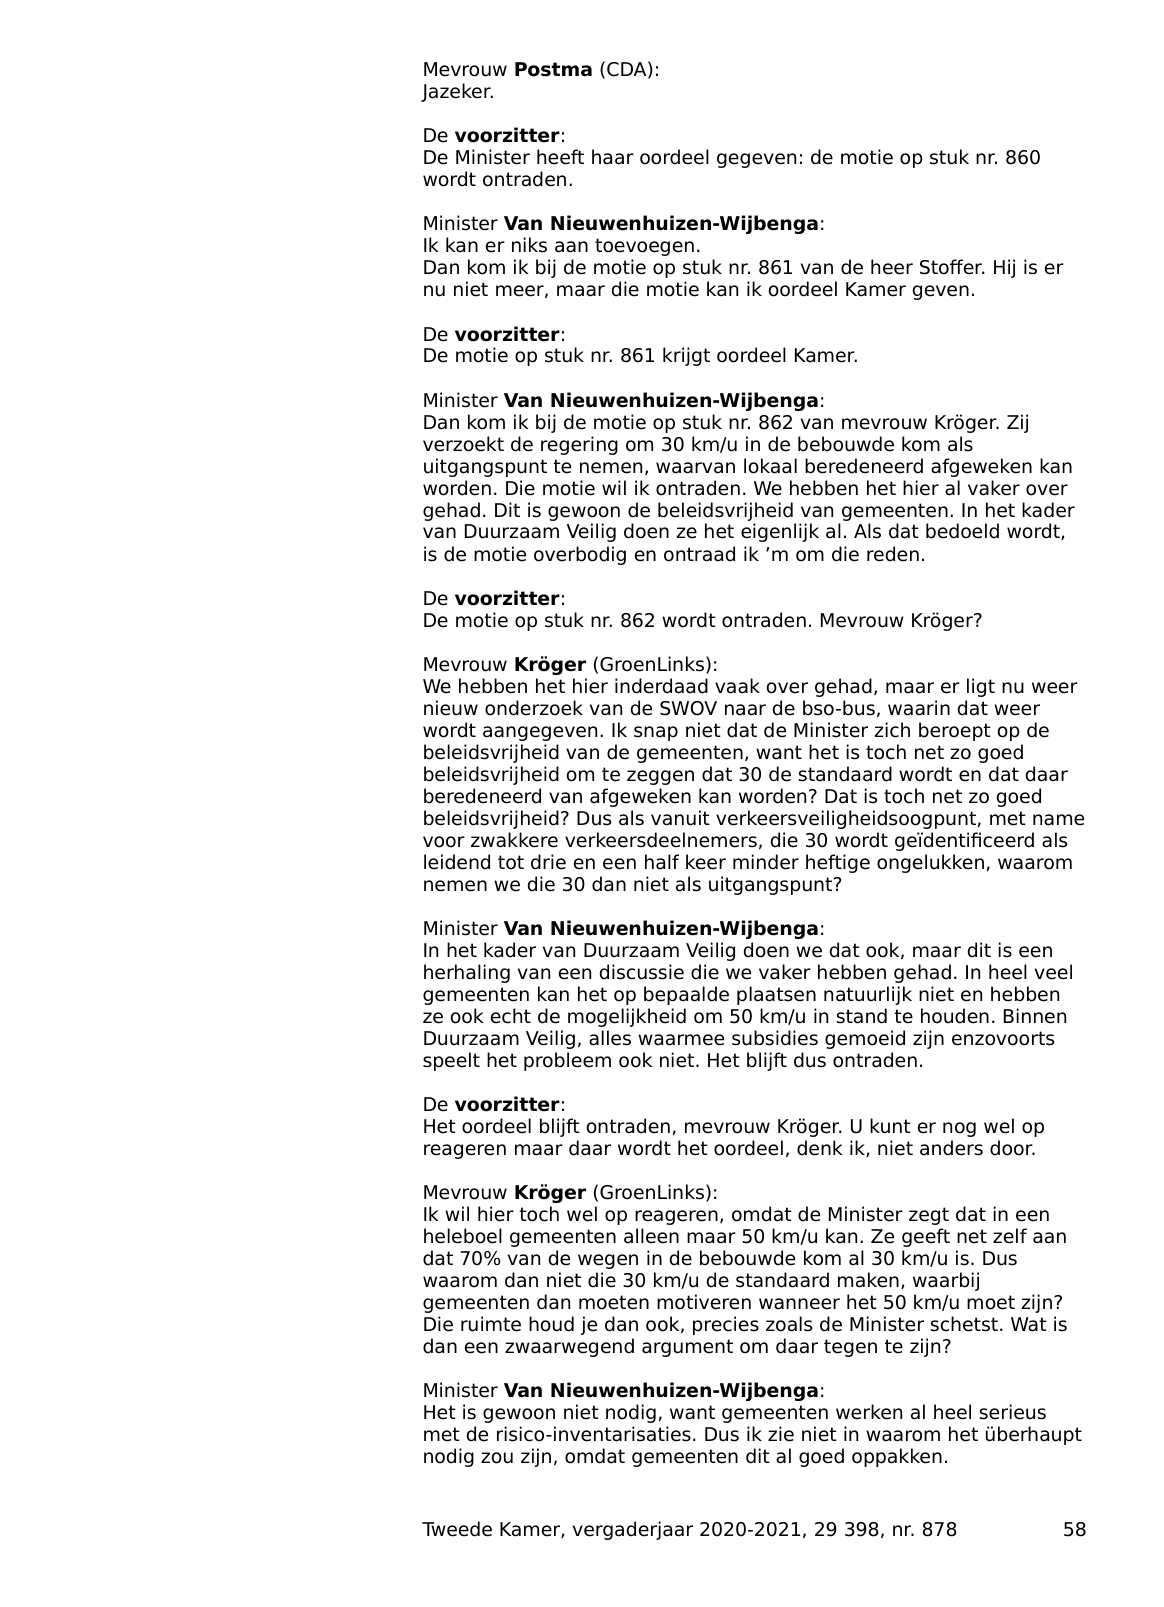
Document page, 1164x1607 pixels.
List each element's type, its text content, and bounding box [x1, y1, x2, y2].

text Ik kan er niks aan toevoegen. [422, 235, 1087, 257]
text Mevrouw Kröger (GroenLinks): [422, 654, 1087, 676]
text Mevrouw Postma (CDA): [422, 59, 1087, 81]
text Minister Van Nieuwenhuizen-Wijbenga: [422, 389, 1087, 412]
text Het is gewoon niet nodig, want gemeenten werken al heel serieus met de risico-inventarisaties. Dus ik zie niet in waarom het überhaupt nodig zou zijn, omdat gemeenten dit al goed oppakken. [422, 1402, 1087, 1468]
text Dan kom ik bij de motie op stuk nr. 861 van de heer Stoffer. Hij is er nu niet meer, maar die motie kan ik oordeel Kamer geven. [422, 257, 1087, 301]
text De voorzitter: [422, 588, 1087, 609]
text De motie op stuk nr. 862 wordt ontraden. Mevrouw Kröger? [422, 609, 1087, 632]
text We hebben het hier inderdaad vaak over gehad, maar er ligt nu weer nieuw onderzoek van de SWOV naar de bso-bus, waarin dat weer wordt aangegeven. Ik snap niet dat de Minister zich beroept op de beleidsvrijheid van de gemeenten, want het is toch net zo goed beleidsvrijheid om te zeggen dat 30 de standaard wordt en dat daar beredeneerd van afgeweken kan worden? Dat is toch net zo goed beleidsvrijheid? Dus als vanuit verkeersveiligheidsoogpunt, met name voor zwakkere verkeersdeelnemers, die 30 wordt geïdentificeerd als leidend tot drie en een half keer minder heftige ongelukken, waarom nemen we die 30 dan niet als uitgangspunt? [422, 676, 1087, 896]
text De motie op stuk nr. 861 krijgt oordeel Kamer. [422, 345, 1087, 367]
text De voorzitter: [422, 1094, 1087, 1116]
text Dan kom ik bij de motie op stuk nr. 862 van mevrouw Kröger. Zij verzoekt de regering om 30 km/u in de bebouwde kom als uitgangspunt te nemen, waarvan lokaal beredeneerd afgeweken kan worden. Die motie wil ik ontraden. We hebben het hier al vaker over gehad. Dit is gewoon de beleidsvrijheid van gemeenten. In het kader van Duurzaam Veilig doen ze het eigenlijk al. Als dat bedoeld wordt, is de motie overbodig en ontraad ik ’m om die reden. [422, 412, 1087, 565]
text De voorzitter: [422, 125, 1087, 147]
text Mevrouw Kröger (GroenLinks): [422, 1182, 1087, 1204]
text Minister Van Nieuwenhuizen-Wijbenga: [422, 1380, 1087, 1402]
text Ik wil hier toch wel op reageren, omdat de Minister zegt dat in een heleboel gemeenten alleen maar 50 km/u kan. Ze geeft net zelf aan dat 70% van de wegen in de bebouwde kom al 30 km/u is. Dus waarom dan niet die 30 km/u de standaard maken, waarbij gemeenten dan moeten motiveren wanneer het 50 km/u moet zijn? Die ruimte houd je dan ook, precies zoals de Minister schetst. Wat is dan een zwaarwegend argument om daar tegen te zijn? [422, 1204, 1087, 1358]
text De voorzitter: [422, 323, 1087, 345]
text Het oordeel blijft ontraden, mevrouw Kröger. U kunt er nog wel op reageren maar daar wordt het oordeel, denk ik, niet anders door. [422, 1116, 1087, 1160]
text Jazeker. [422, 81, 1087, 103]
text Minister Van Nieuwenhuizen-Wijbenga: [422, 213, 1087, 235]
text De Minister heeft haar oordeel gegeven: de motie op stuk nr. 860 wordt ontraden. [422, 147, 1087, 191]
text Minister Van Nieuwenhuizen-Wijbenga: [422, 918, 1087, 940]
text In het kader van Duurzaam Veilig doen we dat ook, maar dit is een herhaling van een discussie die we vaker hebben gehad. In heel veel gemeenten kan het op bepaalde plaatsen natuurlijk niet en hebben ze ook echt de mogelijkheid om 50 km/u in stand te houden. Binnen Duurzaam Veilig, alles waarmee subsidies gemoeid zijn enzovoorts speelt het probleem ook niet. Het blijft dus ontraden. [422, 940, 1087, 1072]
